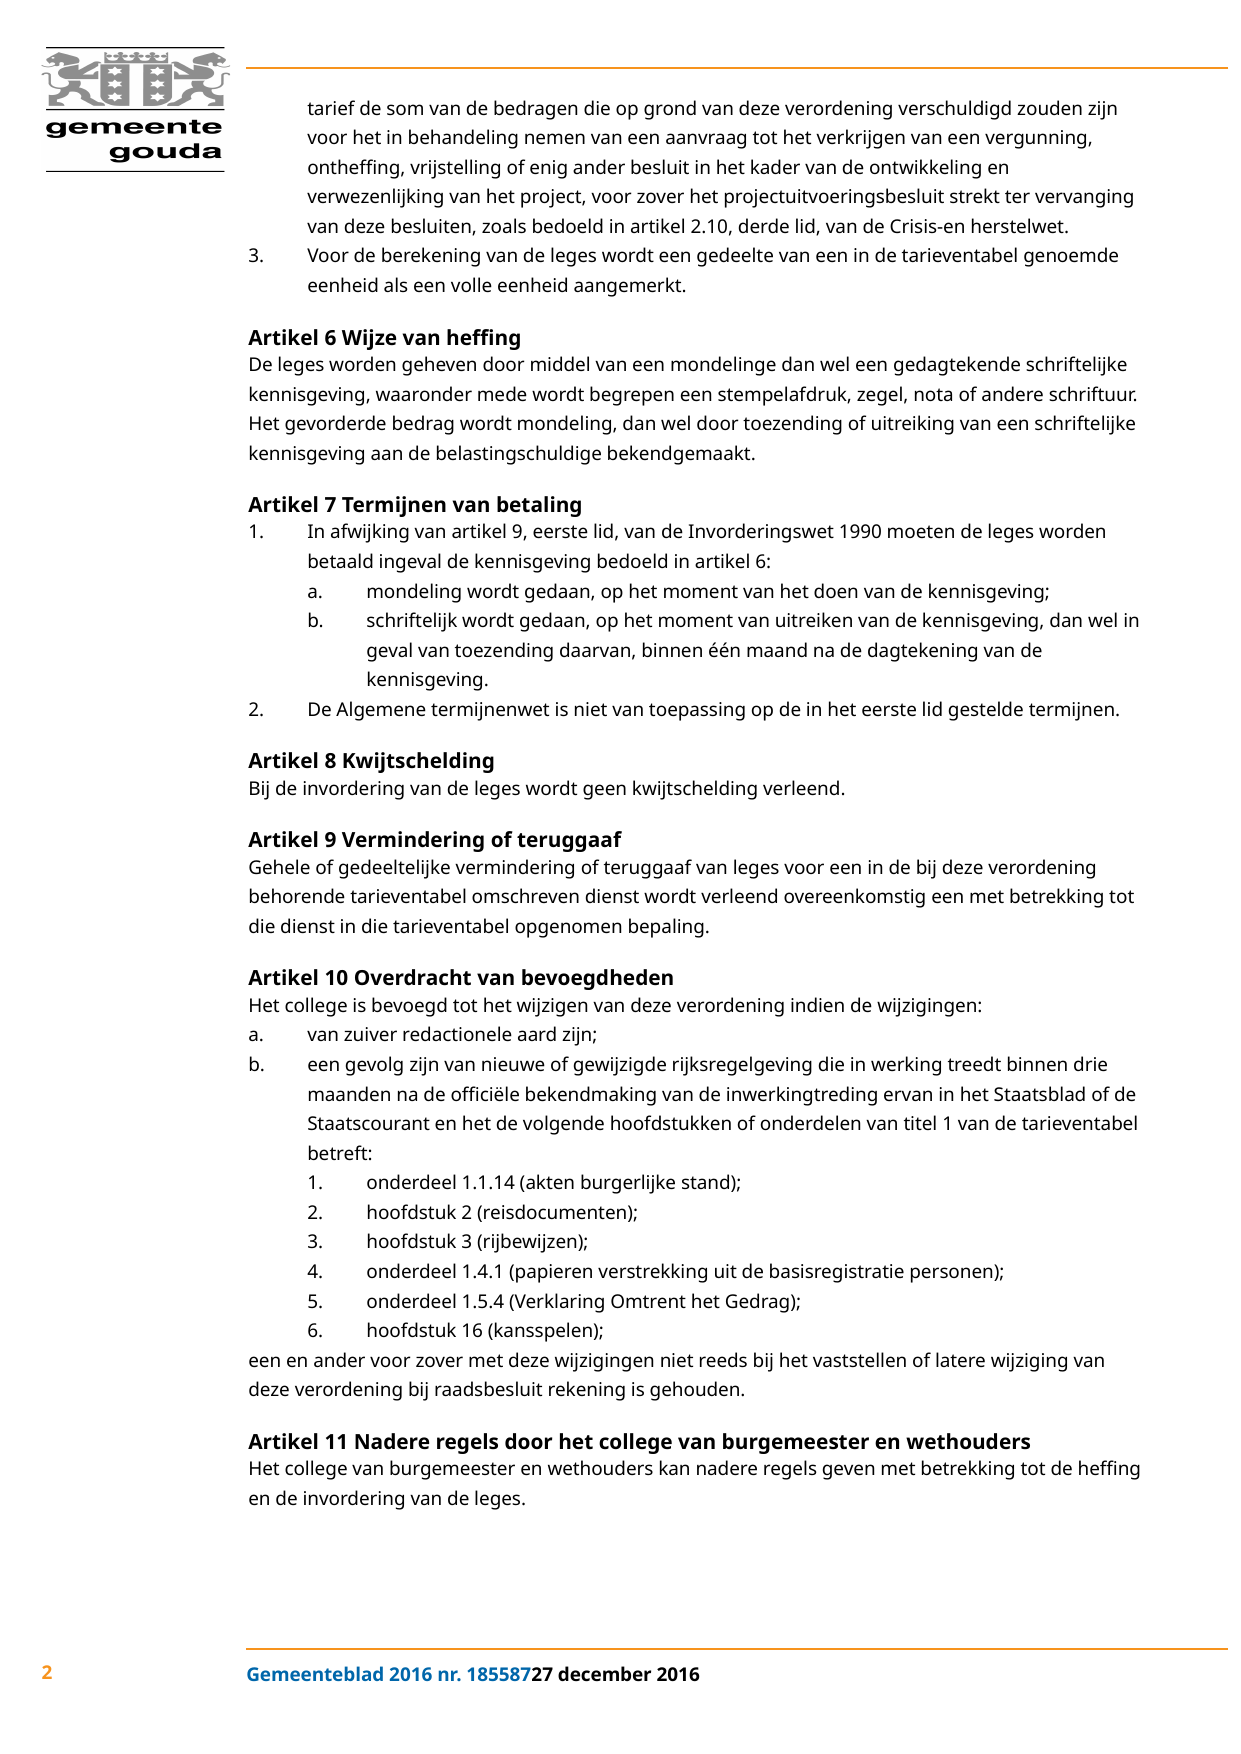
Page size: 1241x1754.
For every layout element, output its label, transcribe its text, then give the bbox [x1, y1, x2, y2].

text een en ander voor zover met deze wijzigingen niet reeds bij het vaststellen of latere wijziging van deze verordening bij raadsbesluit rekening is gehouden. [248, 1347, 1152, 1402]
list tarief de som van de bedragen die op grond van deze verordening verschuldigd zouden zijn voor het in behandeling nemen van een aanvraag tot het verkrijgen van een vergunning, ontheffing, vrijstelling of enig ander besluit in het kader van de ontwikkeling en verwezenlijking van het project, voor zover het projectuitvoeringsbesluit strekt ter vervanging van deze besluiten, zoals bedoeld in artikel 2.10, derde lid, van de Crisis-en herstelwet. [248, 95, 1152, 239]
list hoofdstuk 3 (rijbewijzen); [307, 1229, 1152, 1254]
text Het college van burgemeester en wethouders kan nadere regels geven met betrekking tot de heffing en de invordering van de leges. [248, 1455, 1152, 1511]
picture [41, 47, 231, 172]
list hoofdstuk 2 (reisdocumenten); [307, 1199, 1152, 1225]
text Artikel 6 Wijze van heffing [248, 323, 1152, 351]
list schriftelijk wordt gedaan, op het moment van uitreiken van de kennisgeving, dan wel in geval van toezending daarvan, binnen één maand na de dagtekening van de kennisgeving. [307, 607, 1152, 692]
list De Algemene termijnenwet is niet van toepassing op de in het eerste lid gestelde termijnen. [248, 696, 1152, 722]
text Artikel 9 Vermindering of teruggaaf [248, 826, 1152, 854]
text Artikel 7 Termijnen van betaling [248, 490, 1152, 519]
list Voor de berekening van de leges wordt een gedeelte van een in de tarieventabel genoemde eenheid als een volle eenheid aangemerkt. [248, 243, 1152, 298]
list hoofdstuk 16 (kansspelen); [307, 1317, 1152, 1343]
list onderdeel 1.1.14 (akten burgerlijke stand); [307, 1169, 1152, 1195]
list van zuiver redactionele aard zijn; [248, 1022, 1152, 1047]
list mondeling wordt gedaan, op het moment van het doen van de kennisgeving; [307, 578, 1152, 604]
text Het gevorderde bedrag wordt mondeling, dan wel door toezending of uitreiking van een schriftelijke kennisgeving aan de belastingschuldige bekendgemaakt. [248, 410, 1152, 466]
text Gehele of gedeeltelijke vermindering of teruggaaf van leges voor een in de bij deze verordening behorende tarieventabel omschreven dienst wordt verleend overeenkomstig een met betrekking tot die dienst in die tarieventabel opgenomen bepaling. [248, 854, 1152, 939]
list onderdeel 1.5.4 (Verklaring Omtrent het Gedrag); [307, 1288, 1152, 1313]
text Artikel 11 Nadere regels door het college van burgemeester en wethouders [248, 1427, 1152, 1455]
text De leges worden geheven door middel van een mondelinge dan wel een gedagtekende schriftelijke kennisgeving, waaronder mede wordt begrepen een stempelafdruk, zegel, nota of andere schriftuur. [248, 351, 1152, 406]
list onderdeel 1.4.1 (papieren verstrekking uit de basisregistratie personen); [307, 1258, 1152, 1284]
text Het college is bevoegd tot het wijzigen van deze verordening indien de wijzigingen: [248, 992, 1152, 1018]
text Artikel 10 Overdracht van bevoegdheden [248, 963, 1152, 992]
list een gevolg zijn van nieuwe of gewijzigde rijksregelgeving die in werking treedt binnen drie maanden na de officiële bekendmaking van de inwerkingtreding ervan in het Staatsblad of de Staatscourant en het de volgende hoofdstukken of onderdelen van titel 1 van de tarieventabel betreft: [248, 1051, 1152, 1166]
text Artikel 8 Kwijtschelding [248, 747, 1152, 775]
text Bij de invordering van de leges wordt geen kwijtschelding verleend. [248, 775, 1152, 801]
list In afwijking van artikel 9, eerste lid, van de Invorderingswet 1990 moeten de leges worden betaald ingeval de kennisgeving bedoeld in artikel 6: [248, 519, 1152, 574]
